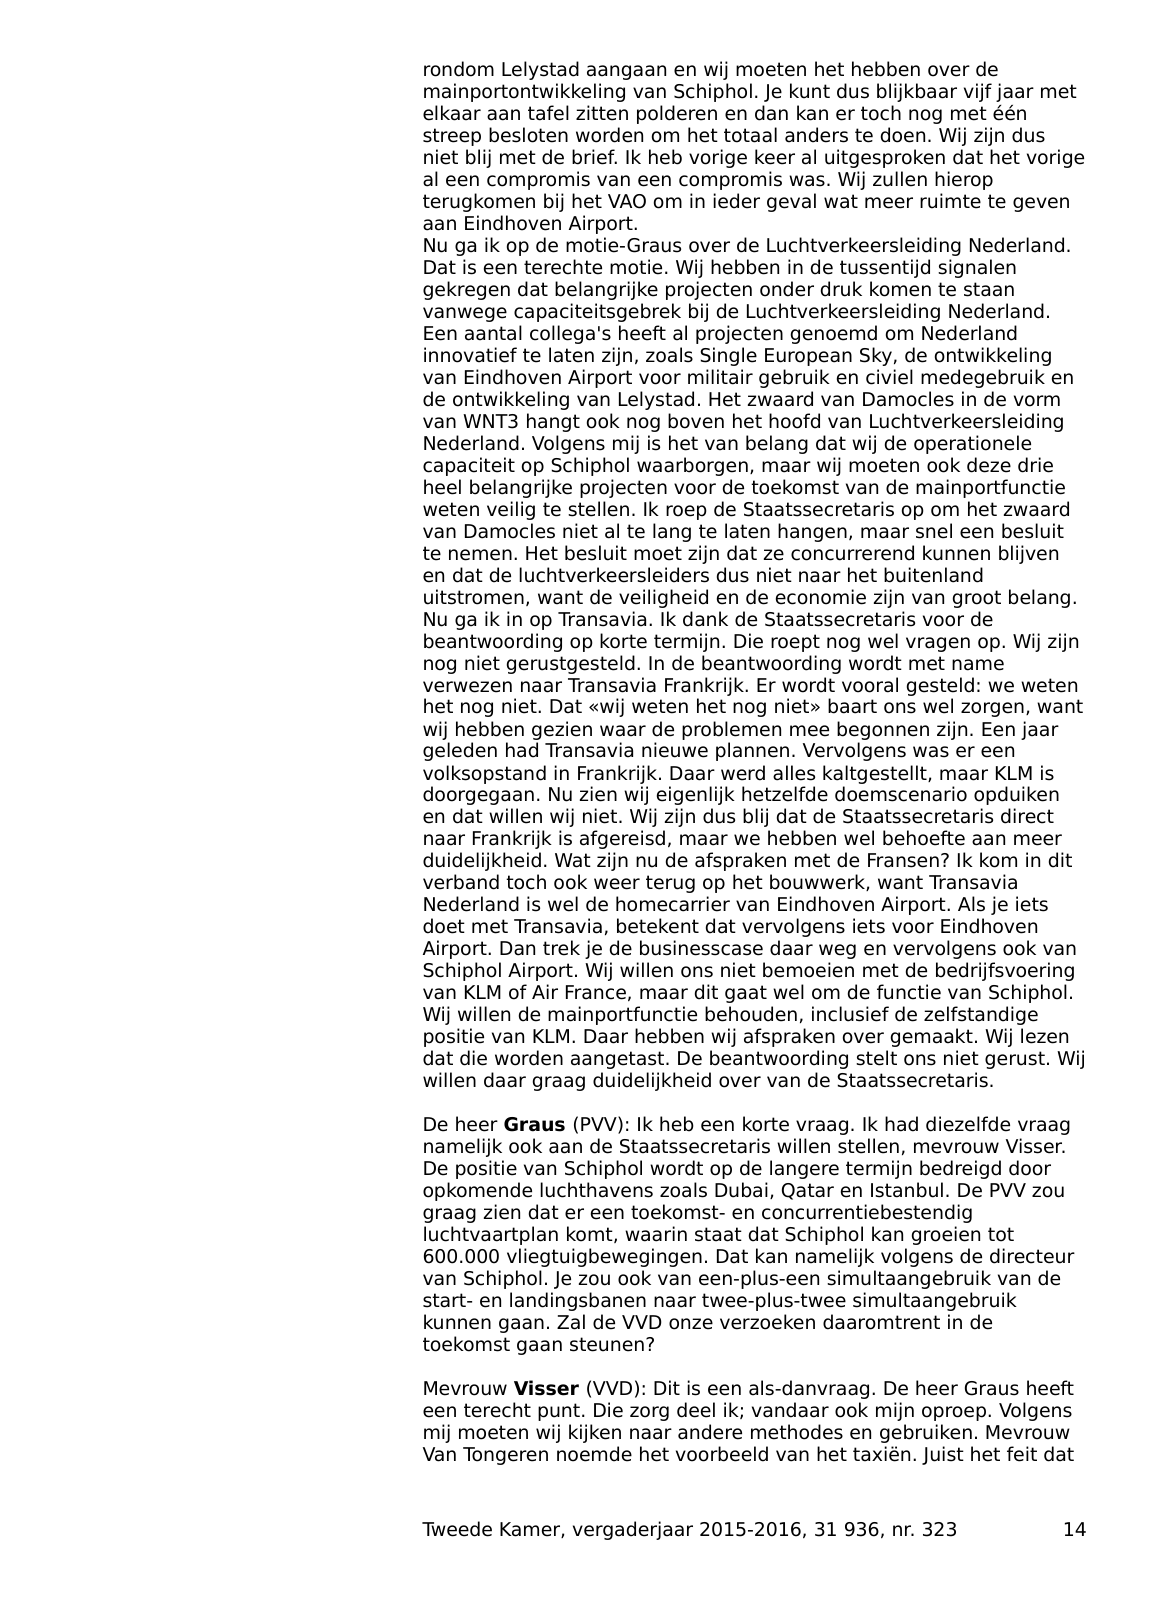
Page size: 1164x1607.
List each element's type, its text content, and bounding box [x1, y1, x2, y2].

text Nu ga ik op de motie-Graus over de Luchtverkeersleiding Nederland. Dat is een terechte motie. Wij hebben in de tussentijd signalen gekregen dat belangrijke projecten onder druk komen te staan vanwege capaciteitsgebrek bij de Luchtverkeersleiding Nederland. Een aantal collega's heeft al projecten genoemd om Nederland innovatief te laten zijn, zoals Single European Sky, de ontwikkeling van Eindhoven Airport voor militair gebruik en civiel medegebruik en de ontwikkeling van Lelystad. Het zwaard van Damocles in de vorm van WNT3 hangt ook nog boven het hoofd van Luchtverkeersleiding Nederland. Volgens mij is het van belang dat wij de operationele capaciteit op Schiphol waarborgen, maar wij moeten ook deze drie heel belangrijke projecten voor de toekomst van de mainportfunctie weten veilig te stellen. Ik roep de Staatssecretaris op om het zwaard van Damocles niet al te lang te laten hangen, maar snel een besluit te nemen. Het besluit moet zijn dat ze concurrerend kunnen blijven en dat de luchtverkeersleiders dus niet naar het buitenland uitstromen, want de veiligheid en de economie zijn van groot belang. [422, 235, 1087, 608]
text rondom Lelystad aangaan en wij moeten het hebben over de mainportontwikkeling van Schiphol. Je kunt dus blijkbaar vijf jaar met elkaar aan tafel zitten polderen en dan kan er toch nog met één streep besloten worden om het totaal anders te doen. Wij zijn dus niet blij met de brief. Ik heb vorige keer al uitgesproken dat het vorige al een compromis van een compromis was. Wij zullen hierop terugkomen bij het VAO om in ieder geval wat meer ruimte te geven aan Eindhoven Airport. [422, 59, 1087, 235]
text Mevrouw Visser (VVD): Dit is een als-danvraag. De heer Graus heeft een terecht punt. Die zorg deel ik; vandaar ook mijn oproep. Volgens mij moeten wij kijken naar andere methodes en gebruiken. Mevrouw Van Tongeren noemde het voorbeeld van het taxiën. Juist het feit dat [422, 1378, 1087, 1466]
text De heer Graus (PVV): Ik heb een korte vraag. Ik had diezelfde vraag namelijk ook aan de Staatssecretaris willen stellen, mevrouw Visser. De positie van Schiphol wordt op de langere termijn bedreigd door opkomende luchthavens zoals Dubai, Qatar en Istanbul. De PVV zou graag zien dat er een toekomst- en concurrentiebestendig luchtvaartplan komt, waarin staat dat Schiphol kan groeien tot 600.000 vliegtuigbewegingen. Dat kan namelijk volgens de directeur van Schiphol. Je zou ook van een-plus-een simultaangebruik van de start- en landingsbanen naar twee-plus-twee simultaangebruik kunnen gaan. Zal de VVD onze verzoeken daaromtrent in de toekomst gaan steunen? [422, 1114, 1087, 1356]
text Nu ga ik in op Transavia. Ik dank de Staatssecretaris voor de beantwoording op korte termijn. Die roept nog wel vragen op. Wij zijn nog niet gerustgesteld. In de beantwoording wordt met name verwezen naar Transavia Frankrijk. Er wordt vooral gesteld: we weten het nog niet. Dat «wij weten het nog niet» baart ons wel zorgen, want wij hebben gezien waar de problemen mee begonnen zijn. Een jaar geleden had Transavia nieuwe plannen. Vervolgens was er een volksopstand in Frankrijk. Daar werd alles kaltgestellt, maar KLM is doorgegaan. Nu zien wij eigenlijk hetzelfde doemscenario opduiken en dat willen wij niet. Wij zijn dus blij dat de Staatssecretaris direct naar Frankrijk is afgereisd, maar we hebben wel behoefte aan meer duidelijkheid. Wat zijn nu de afspraken met de Fransen? Ik kom in dit verband toch ook weer terug op het bouwwerk, want Transavia Nederland is wel de homecarrier van Eindhoven Airport. Als je iets doet met Transavia, betekent dat vervolgens iets voor Eindhoven Airport. Dan trek je de businesscase daar weg en vervolgens ook van Schiphol Airport. Wij willen ons niet bemoeien met de bedrijfsvoering van KLM of Air France, maar dit gaat wel om de functie van Schiphol. Wij willen de mainportfunctie behouden, inclusief de zelfstandige positie van KLM. Daar hebben wij afspraken over gemaakt. Wij lezen dat die worden aangetast. De beantwoording stelt ons niet gerust. Wij willen daar graag duidelijkheid over van de Staatssecretaris. [422, 608, 1087, 1092]
